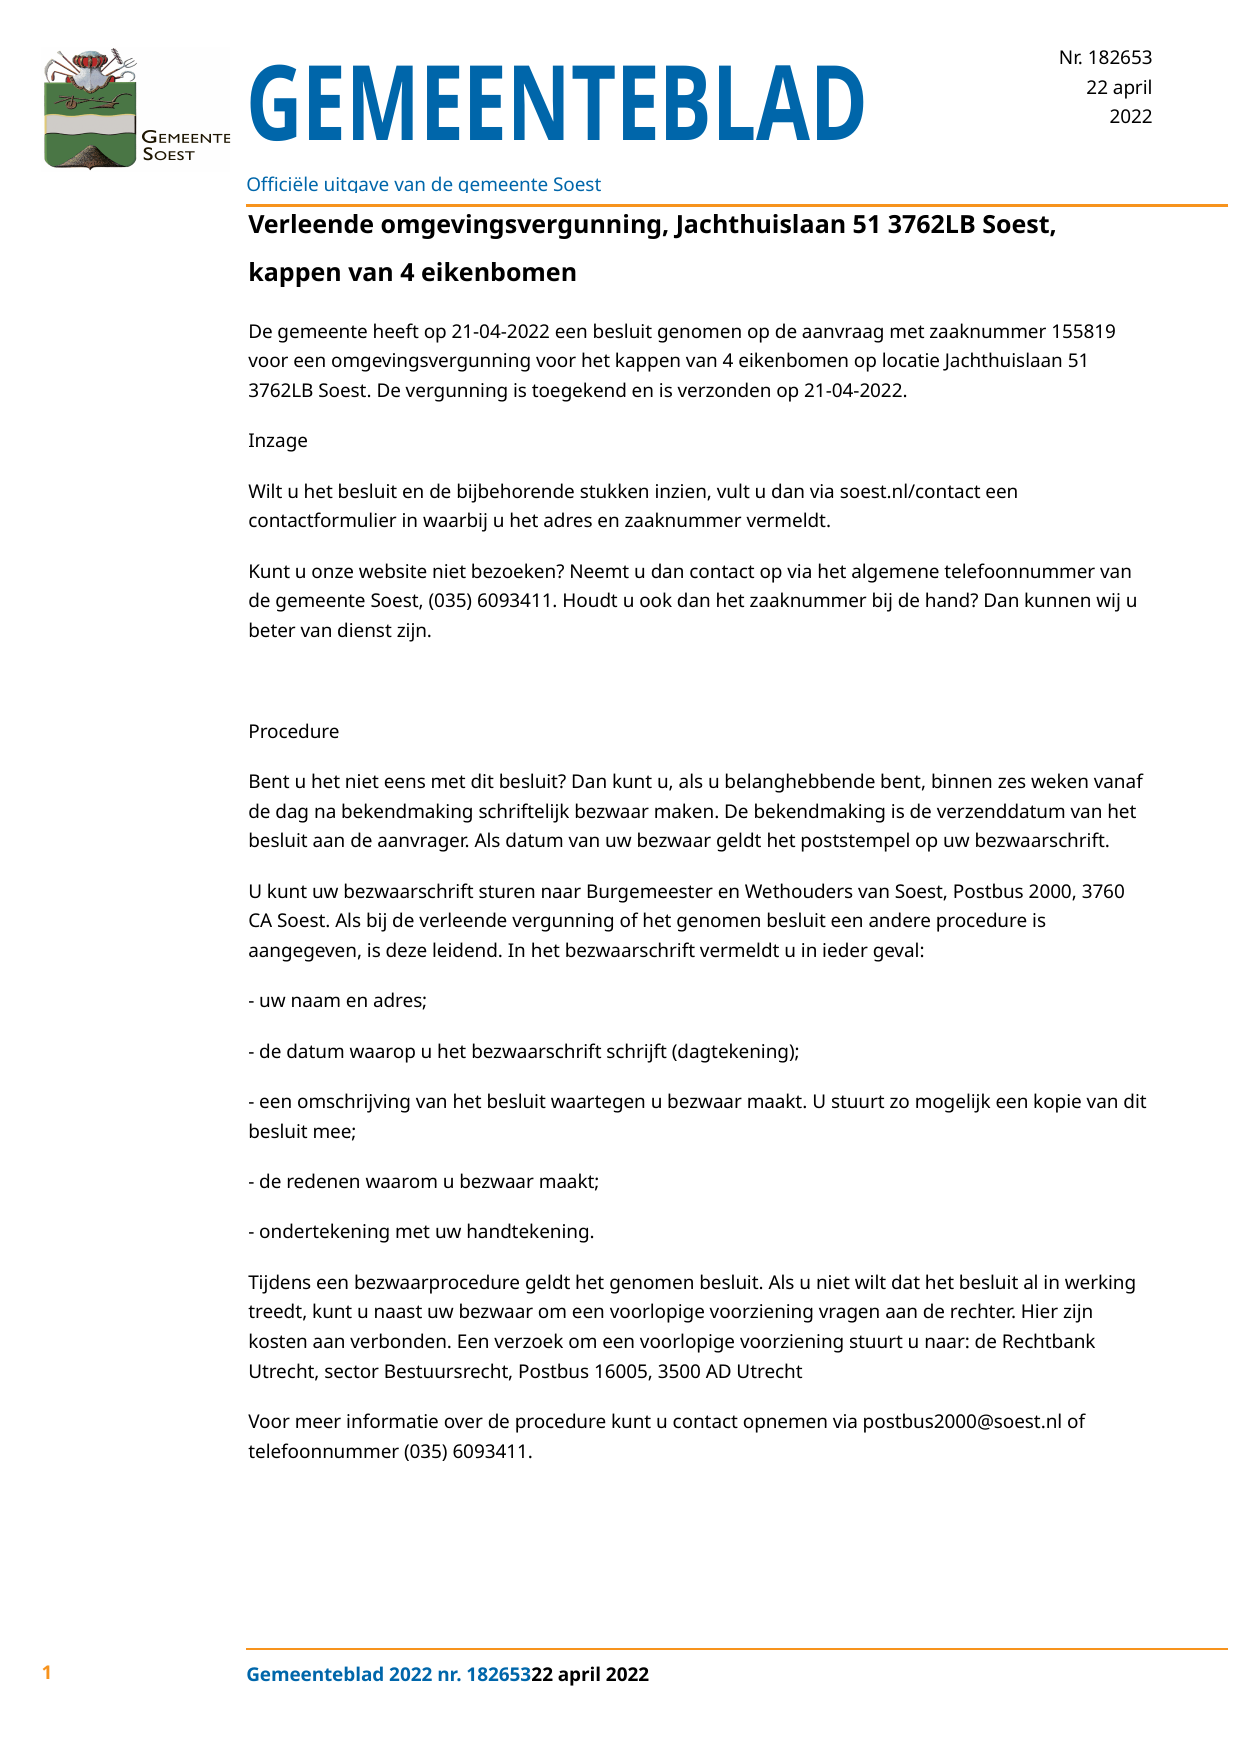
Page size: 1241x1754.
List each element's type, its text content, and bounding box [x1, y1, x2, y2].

text Tijdens een bezwaarprocedure geldt het genomen besluit. Als u niet wilt dat het besluit al in werking treedt, kunt u naast uw bezwaar om een voorlopige voorziening vragen aan de rechter. Hier zijn kosten aan verbonden. Een verzoek om een voorlopige voorziening stuurt u naar: de Rechtbank Utrecht, sector Bestuursrecht, Postbus 16005, 3500 AD Utrecht [248, 1269, 1152, 1384]
text Procedure [248, 718, 1152, 744]
text Inzage [248, 427, 1152, 453]
text U kunt uw bezwaarschrift sturen naar Burgemeester en Wethouders van Soest, Postbus 2000, 3760 CA Soest. Als bij de verleende vergunning of het genomen besluit een andere procedure is aangegeven, is deze leidend. In het bezwaarschrift vermeldt u in ieder geval: [248, 878, 1152, 963]
text Verleende omgevingsvergunning, Jachthuislaan 51 3762LB Soest, kappen van 4 eikenbomen [248, 207, 1152, 288]
text - ondertekening met uw handtekening. [248, 1219, 1152, 1244]
text De gemeente heeft op 21-04-2022 een besluit genomen op de aanvraag met zaaknummer 155819 voor een omgevingsvergunning voor het kappen van 4 eikenbomen op locatie Jachthuislaan 51 3762LB Soest. De vergunning is toegekend en is verzonden op 21-04-2022. [248, 318, 1152, 403]
picture [41, 47, 231, 172]
text Wilt u het besluit en de bijbehorende stukken inzien, vult u dan via soest.nl/contact een contactformulier in waarbij u het adres en zaaknummer vermeldt. [248, 478, 1152, 533]
text - de datum waarop u het bezwaarschrift schrijft (dagtekening); [248, 1038, 1152, 1064]
text Kunt u onze website niet bezoeken? Neemt u dan contact op via het algemene telefoonnummer van de gemeente Soest, (035) 6093411. Houdt u ook dan het zaaknummer bij de hand? Dan kunnen wij u beter van dienst zijn. [248, 558, 1152, 643]
text - uw naam en adres; [248, 987, 1152, 1013]
text Voor meer informatie over de procedure kunt u contact opnemen via postbus2000@soest.nl of telefoonnummer (035) 6093411. [248, 1408, 1152, 1464]
text - een omschrijving van het besluit waartegen u bezwaar maakt. U stuurt zo mogelijk een kopie van dit besluit mee; [248, 1088, 1152, 1144]
text - de redenen waarom u bezwaar maakt; [248, 1168, 1152, 1194]
text Bent u het niet eens met dit besluit? Dan kunt u, als u belanghebbende bent, binnen zes weken vanaf de dag na bekendmaking schriftelijk bezwaar maken. De bekendmaking is de verzenddatum van het besluit aan de aanvrager. Als datum van uw bezwaar geldt het poststempel op uw bezwaarschrift. [248, 768, 1152, 853]
